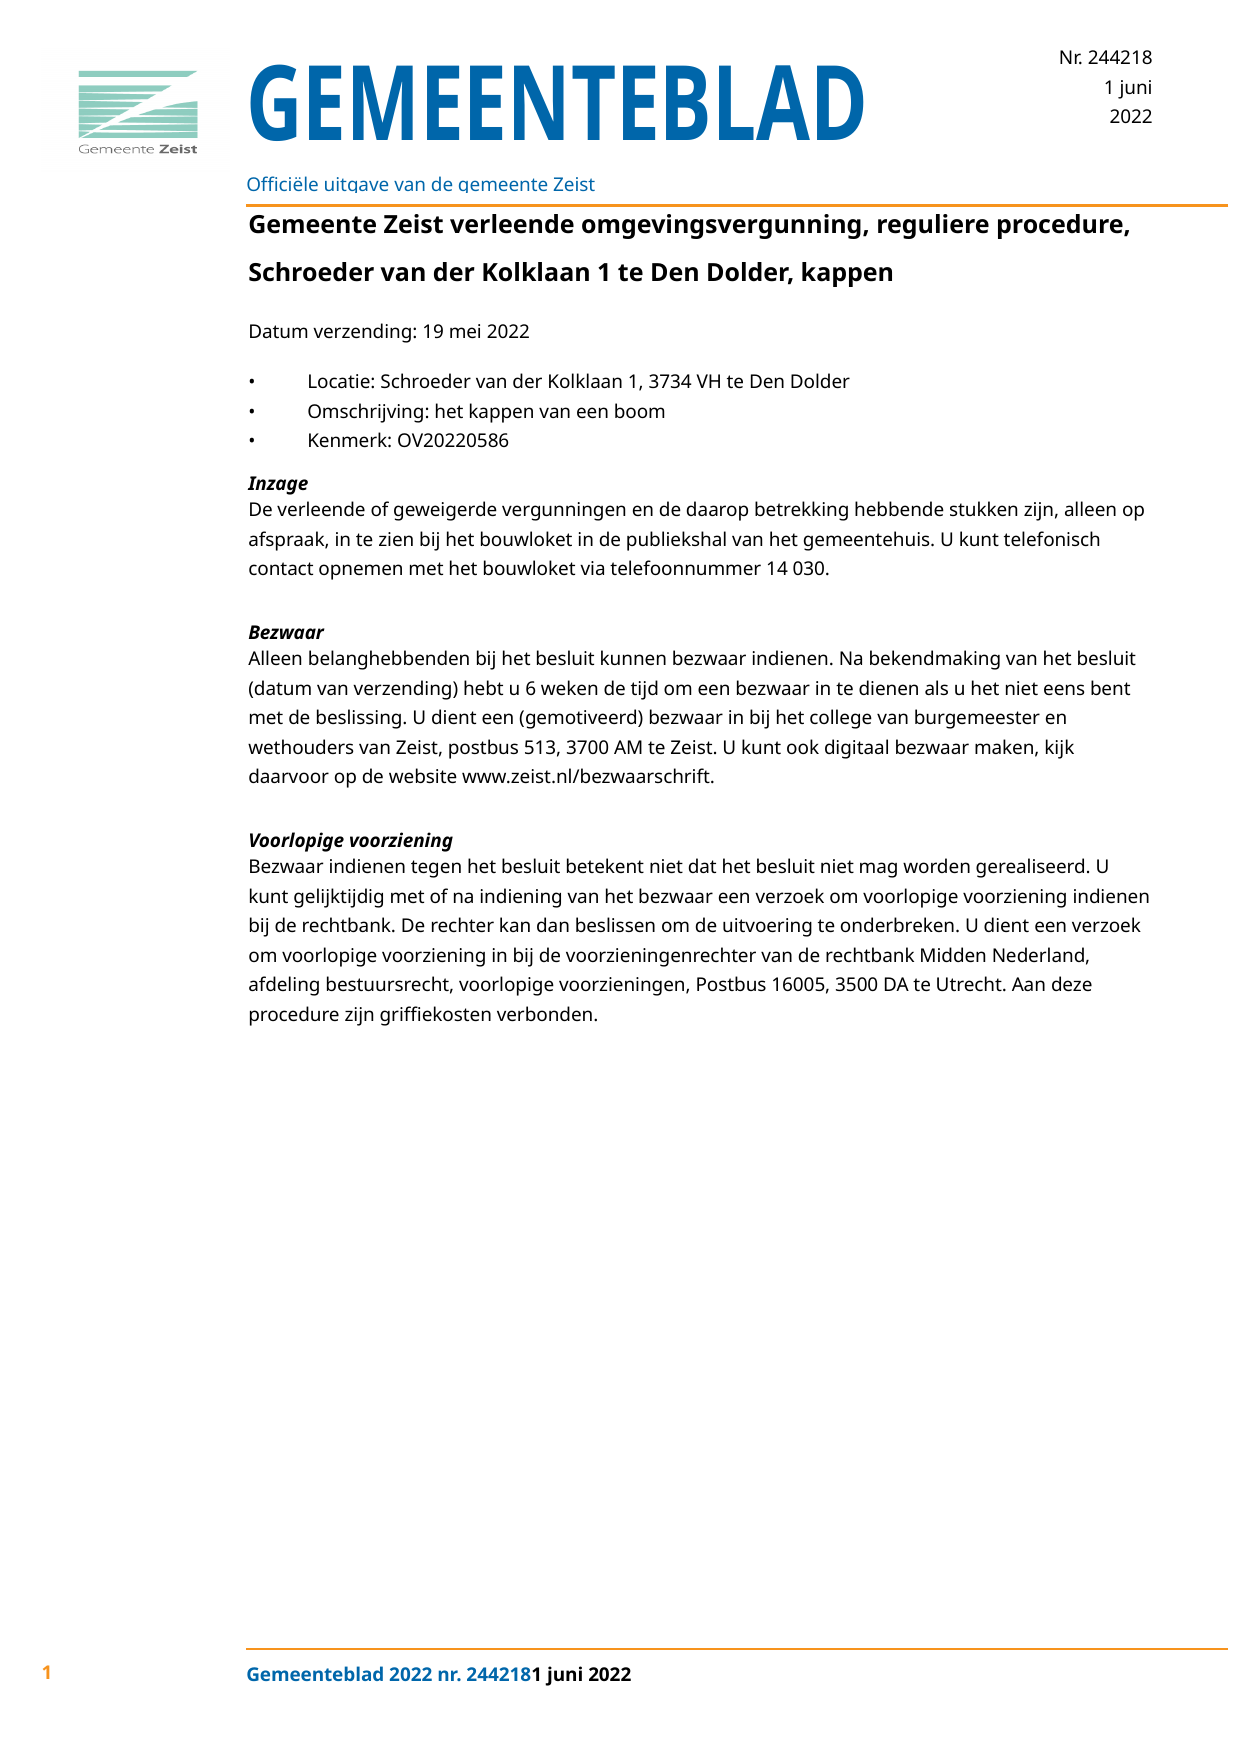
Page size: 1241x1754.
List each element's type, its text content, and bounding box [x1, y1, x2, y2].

text Gemeente Zeist verleende omgevingsvergunning, reguliere procedure, Schroeder van der Kolklaan 1 te Den Dolder, kappen [248, 207, 1152, 288]
list Omschrijving: het kappen van een boom [248, 398, 1152, 424]
text Voorlopige voorziening [248, 827, 1152, 853]
text Alleen belanghebbenden bij het besluit kunnen bezwaar indienen. Na bekendmaking van het besluit (datum van verzending) hebt u 6 weken de tijd om een bezwaar in te dienen als u het niet eens bent met de beslissing. U dient een (gemotiveerd) bezwaar in bij het college van burgemeester en wethouders van Zeist, postbus 513, 3700 AM te Zeist. U kunt ook digitaal bezwaar maken, kijk daarvoor op de website www.zeist.nl/bezwaarschrift. [248, 645, 1152, 789]
picture [41, 47, 231, 172]
text Inzage [248, 471, 1152, 496]
text Datum verzending: 19 mei 2022 [248, 318, 1152, 344]
text Bezwaar indienen tegen het besluit betekent niet dat het besluit niet mag worden gerealiseerd. U kunt gelijktijdig met of na indiening van het bezwaar een verzoek om voorlopige voorziening indienen bij de rechtbank. De rechter kan dan beslissen om de uitvoering te onderbreken. U dient een verzoek om voorlopige voorziening in bij de voorzieningenrechter van de rechtbank Midden Nederland, afdeling bestuursrecht, voorlopige voorzieningen, Postbus 16005, 3500 DA te Utrecht. Aan deze procedure zijn griffiekosten verbonden. [248, 853, 1152, 1027]
text Bezwaar [248, 619, 1152, 645]
list Kenmerk: OV20220586 [248, 427, 1152, 453]
list Locatie: Schroeder van der Kolklaan 1, 3734 VH te Den Dolder [248, 368, 1152, 394]
text De verleende of geweigerde vergunningen en de daarop betrekking hebbende stukken zijn, alleen op afspraak, in te zien bij het bouwloket in de publiekshal van het gemeentehuis. U kunt telefonisch contact opnemen met het bouwloket via telefoonnummer 14 030. [248, 496, 1152, 581]
